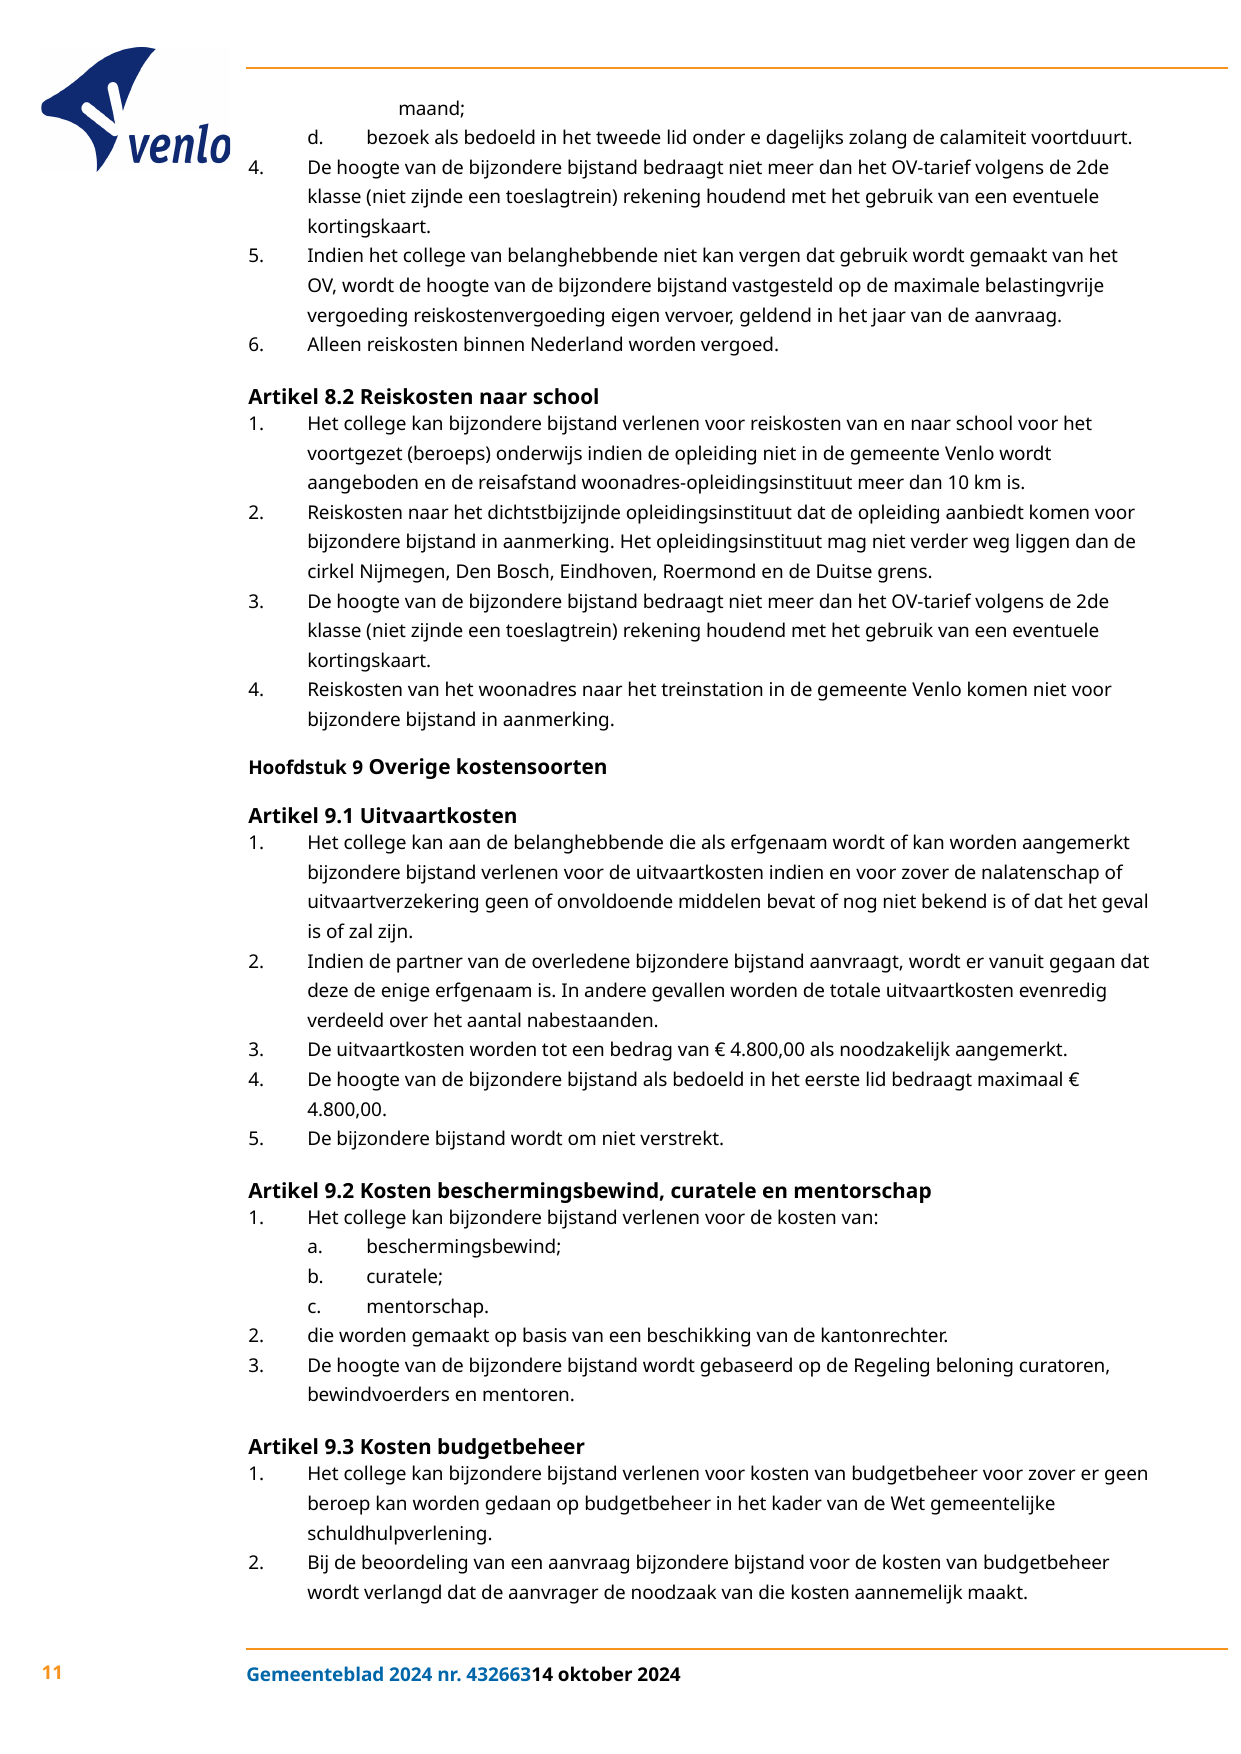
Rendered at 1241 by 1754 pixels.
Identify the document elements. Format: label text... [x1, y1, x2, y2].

list Alleen reiskosten binnen Nederland worden vergoed. [248, 331, 1152, 357]
list Het college kan bijzondere bijstand verlenen voor kosten van budgetbeheer voor zover er geen beroep kan worden gedaan op budgetbeheer in het kader van de Wet gemeentelijke schuldhulpverlening. [248, 1461, 1152, 1545]
list Bij de beoordeling van een aanvraag bijzondere bijstand voor de kosten van budgetbeheer wordt verlangd dat de aanvrager de noodzaak van die kosten aannemelijk maakt. [248, 1549, 1152, 1604]
list De hoogte van de bijzondere bijstand als bedoeld in het eerste lid bedraagt maximaal € 4.800,00. [248, 1066, 1152, 1121]
list De bijzondere bijstand wordt om niet verstrekt. [248, 1125, 1152, 1151]
list Het college kan aan de belanghebbende die als erfgenaam wordt of kan worden aangemerkt bijzondere bijstand verlenen voor de uitvaartkosten indien en voor zover de nalatenschap of uitvaartverzekering geen of onvoldoende middelen bevat of nog niet bekend is of dat het geval is of zal zijn. [248, 829, 1152, 944]
list curatele; [307, 1263, 1152, 1289]
text Hoofdstuk 9 Overige kostensoorten [248, 752, 1152, 780]
text Artikel 8.2 Reiskosten naar school [248, 382, 1152, 410]
list bezoek als bedoeld in het tweede lid onder e dagelijks zolang de calamiteit voortduurt. [307, 124, 1152, 150]
list beschermingsbewind; [307, 1234, 1152, 1259]
list Reiskosten naar het dichtstbijzijnde opleidingsinstituut dat de opleiding aanbiedt komen voor bijzondere bijstand in aanmerking. Het opleidingsinstituut mag niet verder weg liggen dan de cirkel Nijmegen, Den Bosch, Eindhoven, Roermond en de Duitse grens. [248, 499, 1152, 584]
list Het college kan bijzondere bijstand verlenen voor reiskosten van en naar school voor het voortgezet (beroeps) onderwijs indien de opleiding niet in de gemeente Venlo wordt aangeboden en de reisafstand woonadres-opleidingsinstituut meer dan 10 km is. [248, 410, 1152, 495]
text Artikel 9.2 Kosten beschermingsbewind, curatele en mentorschap [248, 1176, 1152, 1204]
list die worden gemaakt op basis van een beschikking van de kantonrechter. [248, 1322, 1152, 1348]
list Het college kan bijzondere bijstand verlenen voor de kosten van: [248, 1204, 1152, 1230]
text Artikel 9.1 Uitvaartkosten [248, 801, 1152, 829]
list De uitvaartkosten worden tot een bedrag van € 4.800,00 als noodzakelijk aangemerkt. [248, 1037, 1152, 1062]
list mentorschap. [307, 1293, 1152, 1319]
list Reiskosten van het woonadres naar het treinstation in de gemeente Venlo komen niet voor bijzondere bijstand in aanmerking. [248, 677, 1152, 732]
list Indien het college van belanghebbende niet kan vergen dat gebruik wordt gemaakt van het OV, wordt de hoogte van de bijzondere bijstand vastgesteld op de maximale belastingvrije vergoeding reiskostenvergoeding eigen vervoer, geldend in het jaar van de aanvraag. [248, 243, 1152, 328]
list Indien de partner van de overledene bijzondere bijstand aanvraagt, wordt er vanuit gegaan dat deze de enige erfgenaam is. In andere gevallen worden de totale uitvaartkosten evenredig verdeeld over het aantal nabestaanden. [248, 948, 1152, 1033]
list De hoogte van de bijzondere bijstand bedraagt niet meer dan het OV-tarief volgens de 2de klasse (niet zijnde een toeslagtrein) rekening houdend met het gebruik van een eventuele kortingskaart. [248, 154, 1152, 239]
list De hoogte van de bijzondere bijstand wordt gebaseerd op de Regeling beloning curatoren, bewindvoerders en mentoren. [248, 1352, 1152, 1407]
text Artikel 9.3 Kosten budgetbeheer [248, 1432, 1152, 1461]
picture [41, 47, 231, 172]
list De hoogte van de bijzondere bijstand bedraagt niet meer dan het OV-tarief volgens de 2de klasse (niet zijnde een toeslagtrein) rekening houdend met het gebruik van een eventuele kortingskaart. [248, 588, 1152, 673]
list maand; [361, 95, 1152, 121]
